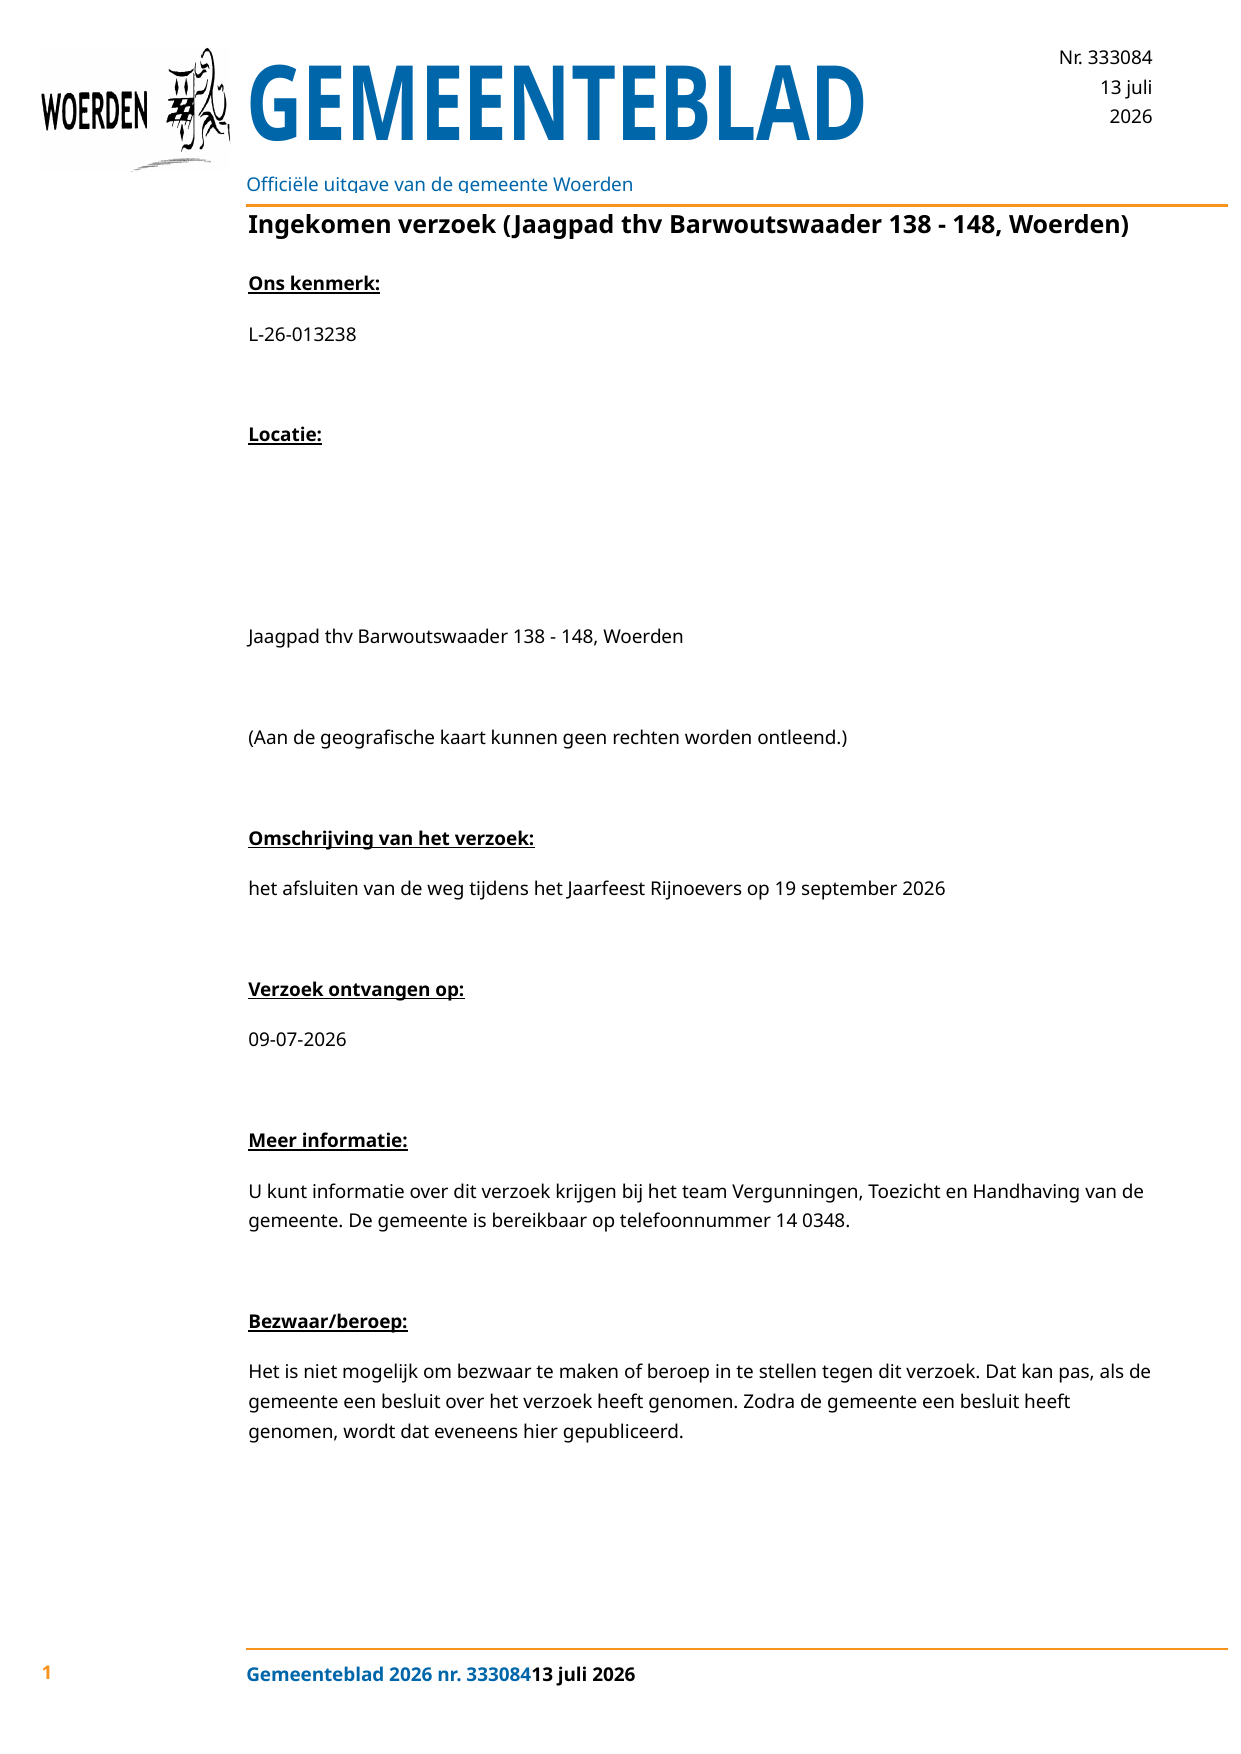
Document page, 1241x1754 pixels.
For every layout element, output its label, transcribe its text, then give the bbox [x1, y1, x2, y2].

text 09-07-2026 [248, 1027, 1152, 1052]
text Meer informatie: [248, 1127, 1152, 1153]
text Het is niet mogelijk om bezwaar te maken of beroep in te stellen tegen dit verzoek. Dat kan pas, als de gemeente een besluit over het verzoek heeft genomen. Zodra de gemeente een besluit heeft genomen, wordt dat eveneens hier gepubliceerd. [248, 1359, 1152, 1443]
text Bezwaar/beroep: [248, 1308, 1152, 1334]
text het afsluiten van de weg tijdens het Jaarfeest Rijnoevers op 19 september 2026 [248, 875, 1152, 901]
text Locatie: [248, 422, 1152, 447]
text Ingekomen verzoek (Jaagpad thv Barwoutswaader 138 - 148, Woerden) [248, 207, 1152, 241]
picture [41, 47, 231, 172]
text (Aan de geografische kaart kunnen geen rechten worden ontleend.) [248, 724, 1152, 750]
text Jaagpad thv Barwoutswaader 138 - 148, Woerden [248, 623, 1152, 649]
text L-26-013238 [248, 321, 1152, 346]
text Verzoek ontvangen op: [248, 976, 1152, 1002]
text Omschrijving van het verzoek: [248, 825, 1152, 851]
text U kunt informatie over dit verzoek krijgen bij het team Vergunningen, Toezicht en Handhaving van de gemeente. De gemeente is bereikbaar op telefoonnummer 14 0348. [248, 1178, 1152, 1233]
text Ons kenmerk: [248, 270, 1152, 296]
